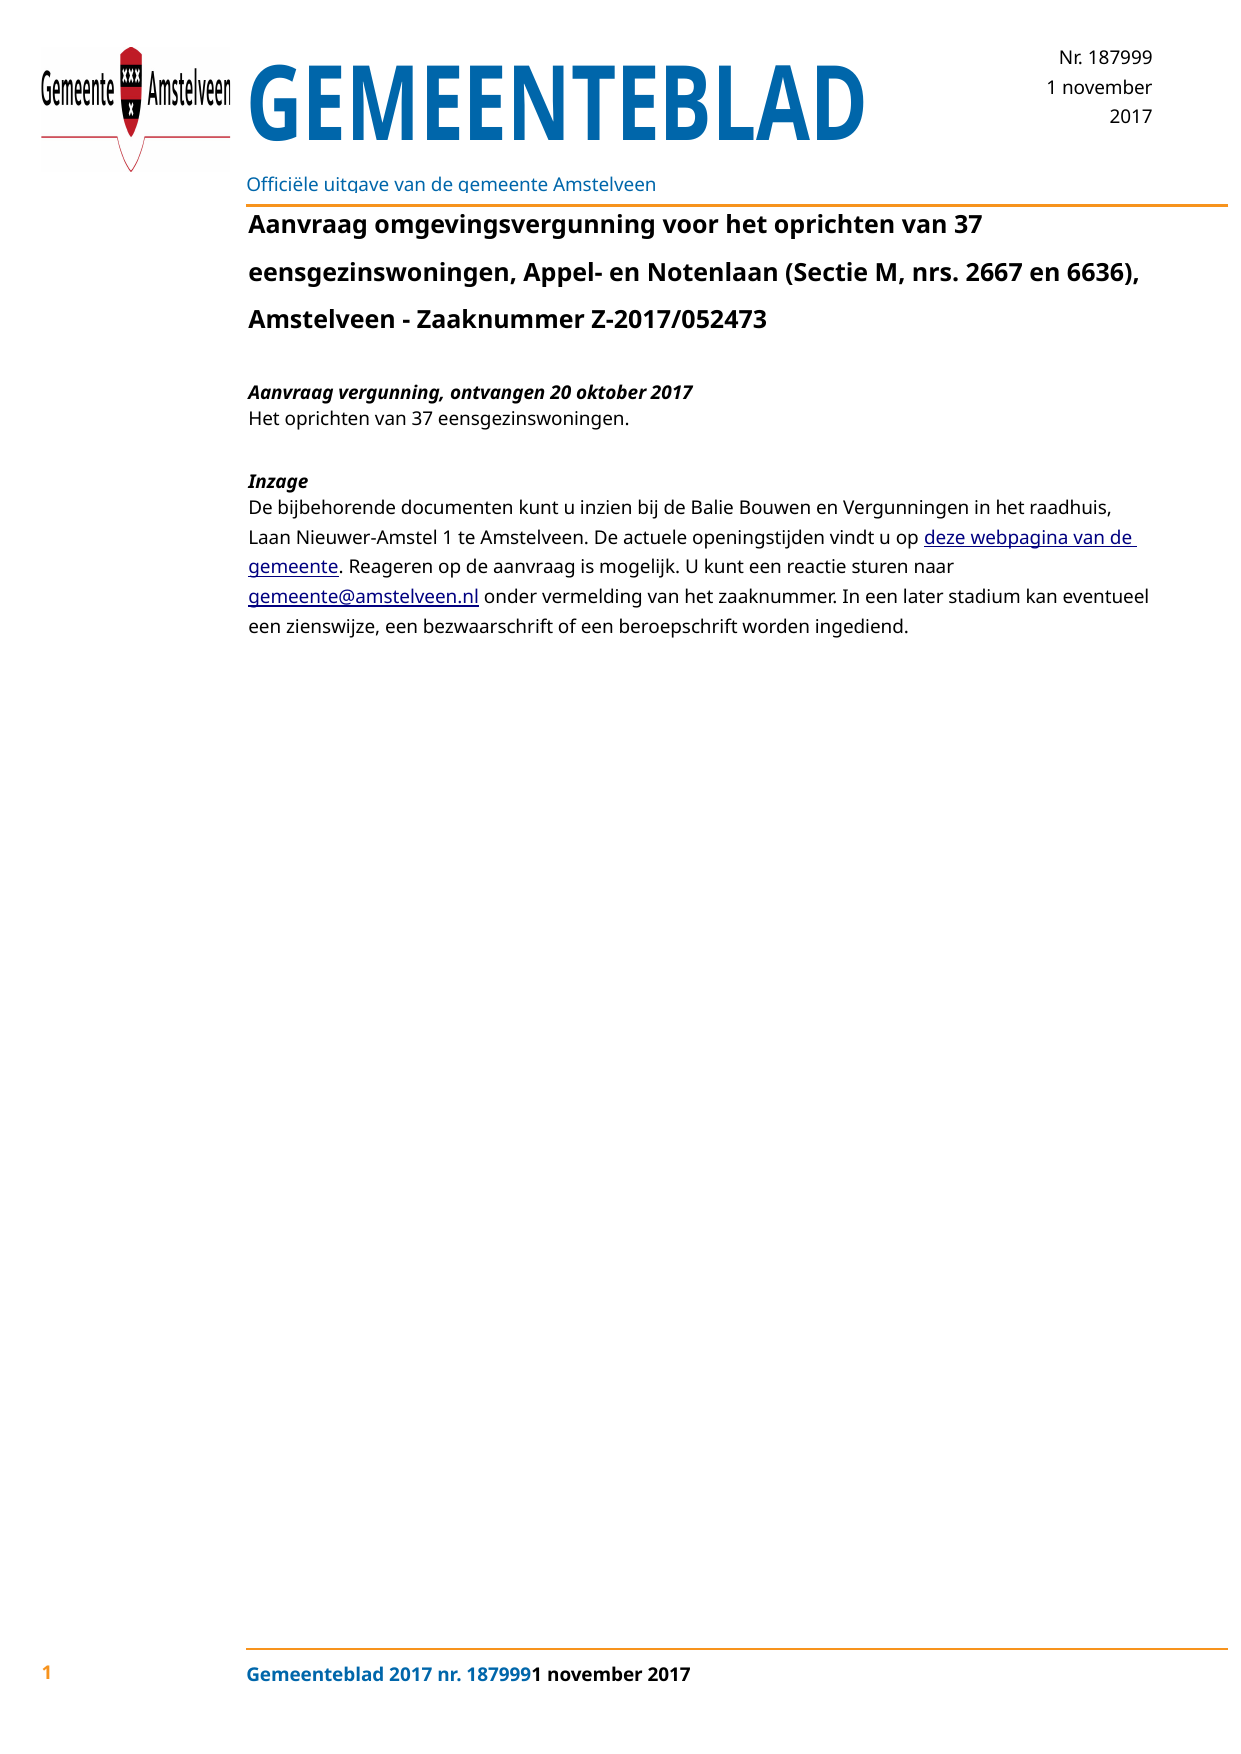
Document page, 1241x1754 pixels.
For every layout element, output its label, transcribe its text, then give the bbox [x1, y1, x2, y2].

text Aanvraag omgevingsvergunning voor het oprichten van 37 eensgezinswoningen, Appel- en Notenlaan (Sectie M, nrs. 2667 en 6636), Amstelveen - Zaaknummer Z-2017/052473 [248, 207, 1152, 336]
text Het oprichten van 37 eensgezinswoningen. [248, 405, 1152, 431]
text De bijbehorende documenten kunt u inzien bij de Balie Bouwen en Vergunningen in het raadhuis, Laan Nieuwer-Amstel 1 te Amstelveen. De actuele openingstijden vindt u op deze webpagina van de gemeente. Reageren op de aanvraag is mogelijk. U kunt een reactie sturen naar gemeente@amstelveen.nl onder vermelding van het zaaknummer. In een later stadium kan eventueel een zienswijze, een bezwaarschrift of een beroepschrift worden ingediend. [248, 494, 1152, 638]
text Aanvraag vergunning, ontvangen 20 oktober 2017 [248, 379, 1152, 405]
text Inzage [248, 469, 1152, 494]
picture [41, 47, 231, 172]
